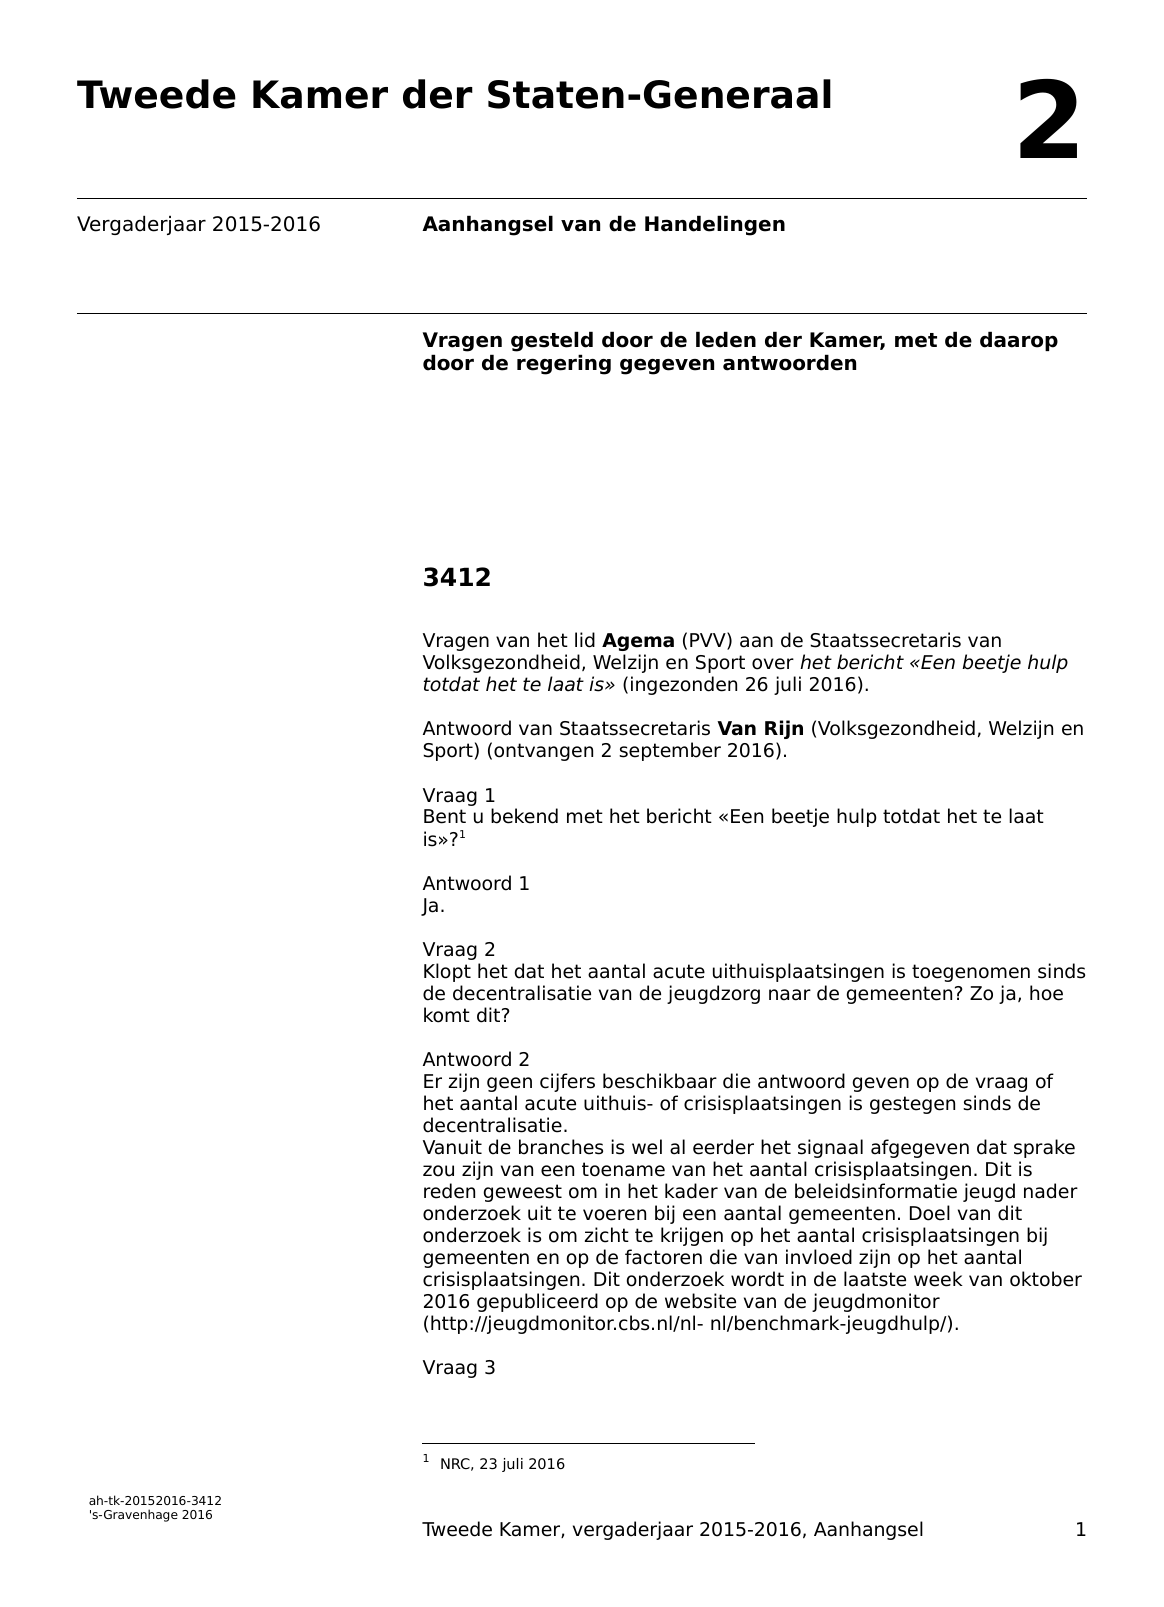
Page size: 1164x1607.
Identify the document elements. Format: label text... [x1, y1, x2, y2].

text Vragen van het lid Agema (PVV) aan de Staatssecretaris van Volksgezondheid, Welzijn en Sport over het bericht «Een beetje hulp totdat het te laat is» (ingezonden 26 juli 2016). [422, 630, 1087, 696]
text Vraag 2 [422, 939, 1087, 961]
text 's-Gravenhage 2016 [88, 1508, 323, 1522]
table_cell Vergaderjaar 2015-2016 [77, 199, 422, 313]
table_cell [77, 314, 422, 375]
text NRC, 23 juli 2016 [422, 1452, 1087, 1474]
text Antwoord van Staatssecretaris Van Rijn (Volksgezondheid, Welzijn en Sport) (ontvangen 2 september 2016). [422, 718, 1087, 762]
table_cell Aanhangsel van de Handelingen [422, 199, 1087, 313]
text 3412 [422, 563, 1087, 592]
text Antwoord 2 [422, 1049, 1087, 1071]
text Vraag 1 [422, 784, 1087, 806]
table_header Tweede Kamer der Staten-Generaal [77, 59, 886, 198]
table_cell Vragen gesteld door de leden der Kamer, met de daarop door de regering gegeven antwoorden [422, 314, 1087, 375]
text Vraag 3 [422, 1357, 1087, 1379]
table_header 2 [886, 59, 1087, 198]
text ah-tk-20152016-3412 [88, 1494, 323, 1508]
text Antwoord 1 [422, 873, 1087, 894]
text Ja. [422, 894, 1087, 917]
text Bent u bekend met het bericht «Een beetje hulp totdat het te laat is»? [422, 806, 1087, 850]
text Klopt het dat het aantal acute uithuisplaatsingen is toegenomen sinds de decentralisatie van de jeugdzorg naar de gemeenten? Zo ja, hoe komt dit? [422, 961, 1087, 1027]
text Er zijn geen cijfers beschikbaar die antwoord geven op de vraag of het aantal acute uithuis- of crisisplaatsingen is gestegen sinds de decentralisatie. [422, 1071, 1087, 1137]
text Vanuit de branches is wel al eerder het signaal afgegeven dat sprake zou zijn van een toename van het aantal crisisplaatsingen. Dit is reden geweest om in het kader van de beleidsinformatie jeugd nader onderzoek uit te voeren bij een aantal gemeenten. Doel van dit onderzoek is om zicht te krijgen op het aantal crisisplaatsingen bij gemeenten en op de factoren die van invloed zijn op het aantal crisisplaatsingen. Dit onderzoek wordt in de laatste week van oktober 2016 gepubliceerd op de website van de jeugdmonitor (http://jeugdmonitor.cbs.nl/nl- nl/benchmark-jeugdhulp/). [422, 1137, 1087, 1334]
